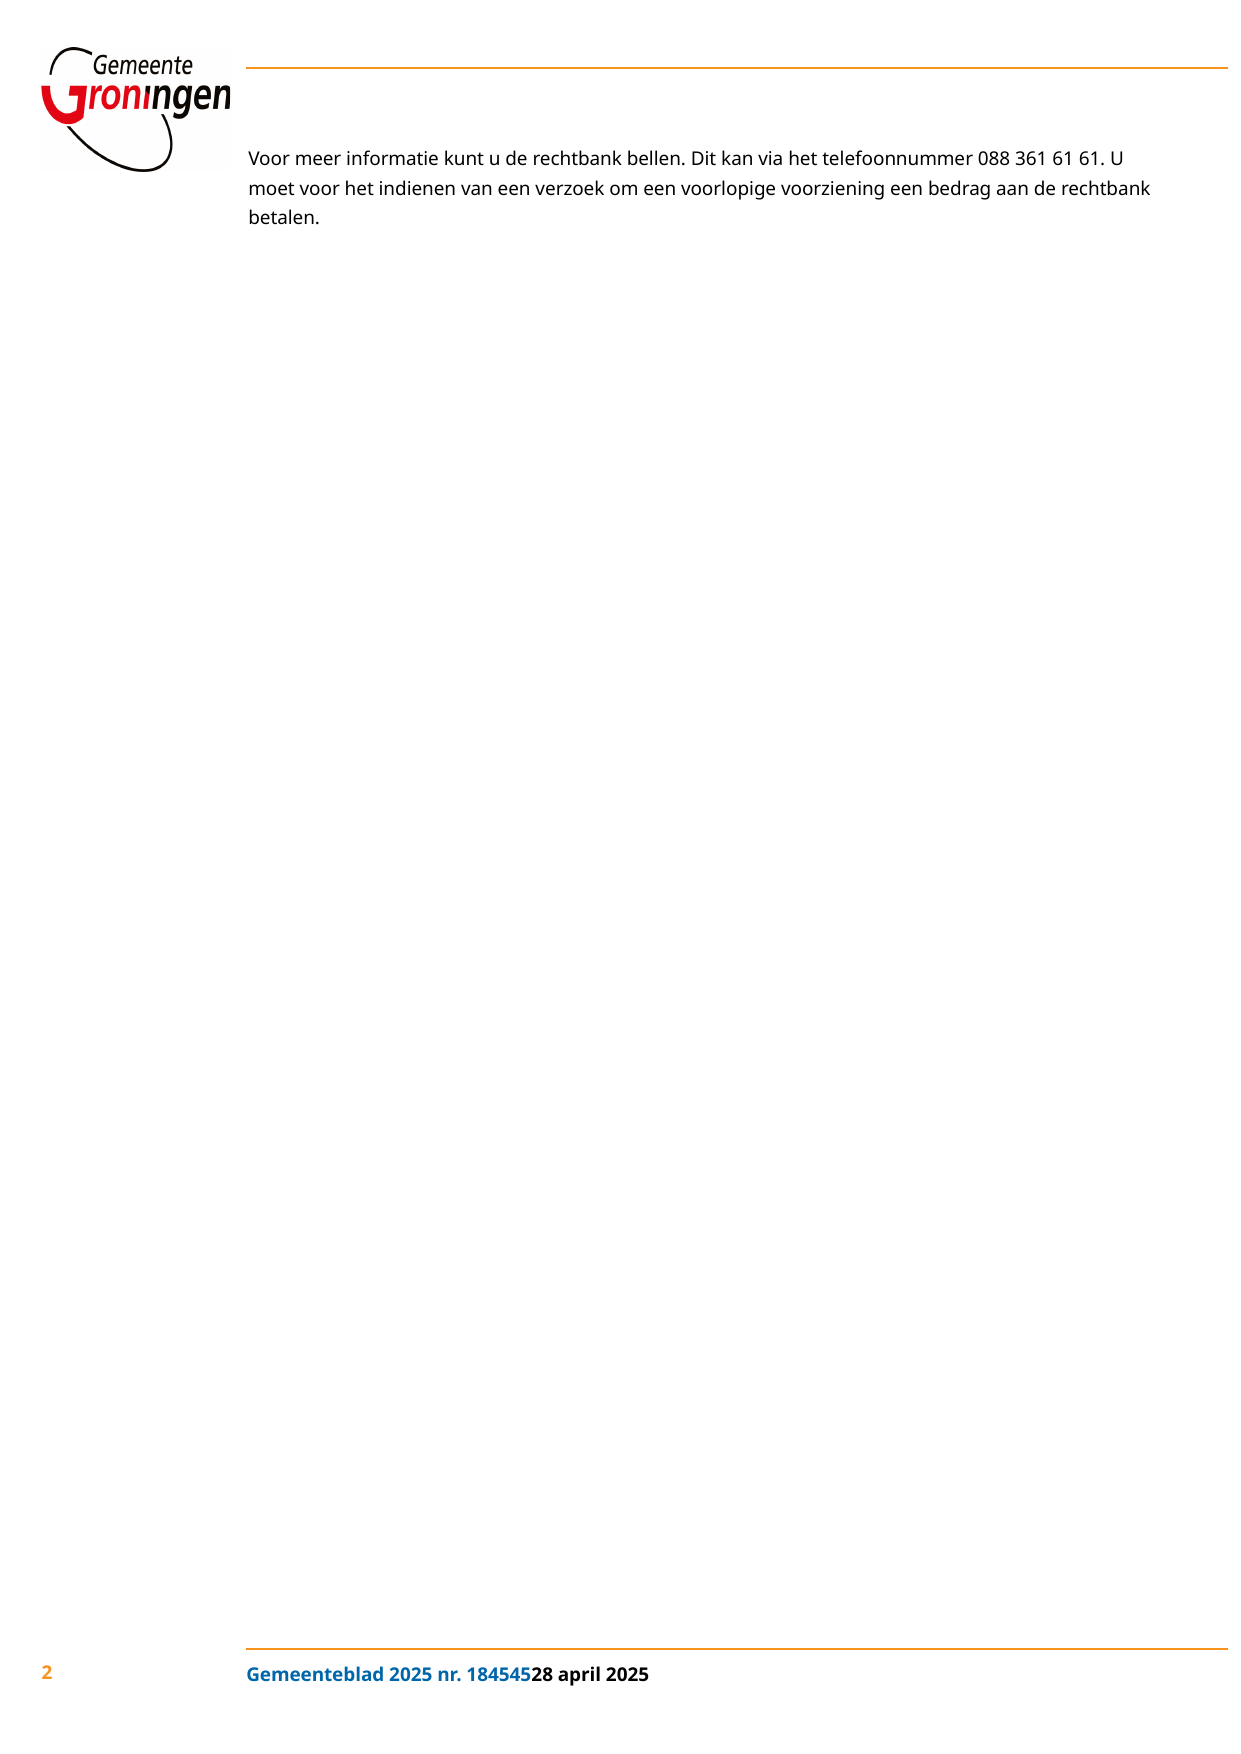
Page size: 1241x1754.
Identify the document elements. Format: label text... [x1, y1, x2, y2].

picture [41, 47, 231, 172]
text Voor meer informatie kunt u de rechtbank bellen. Dit kan via het telefoonnummer 088 361 61 61. U moet voor het indienen van een verzoek om een voorlopige voorziening een bedrag aan de rechtbank betalen. [248, 145, 1152, 230]
